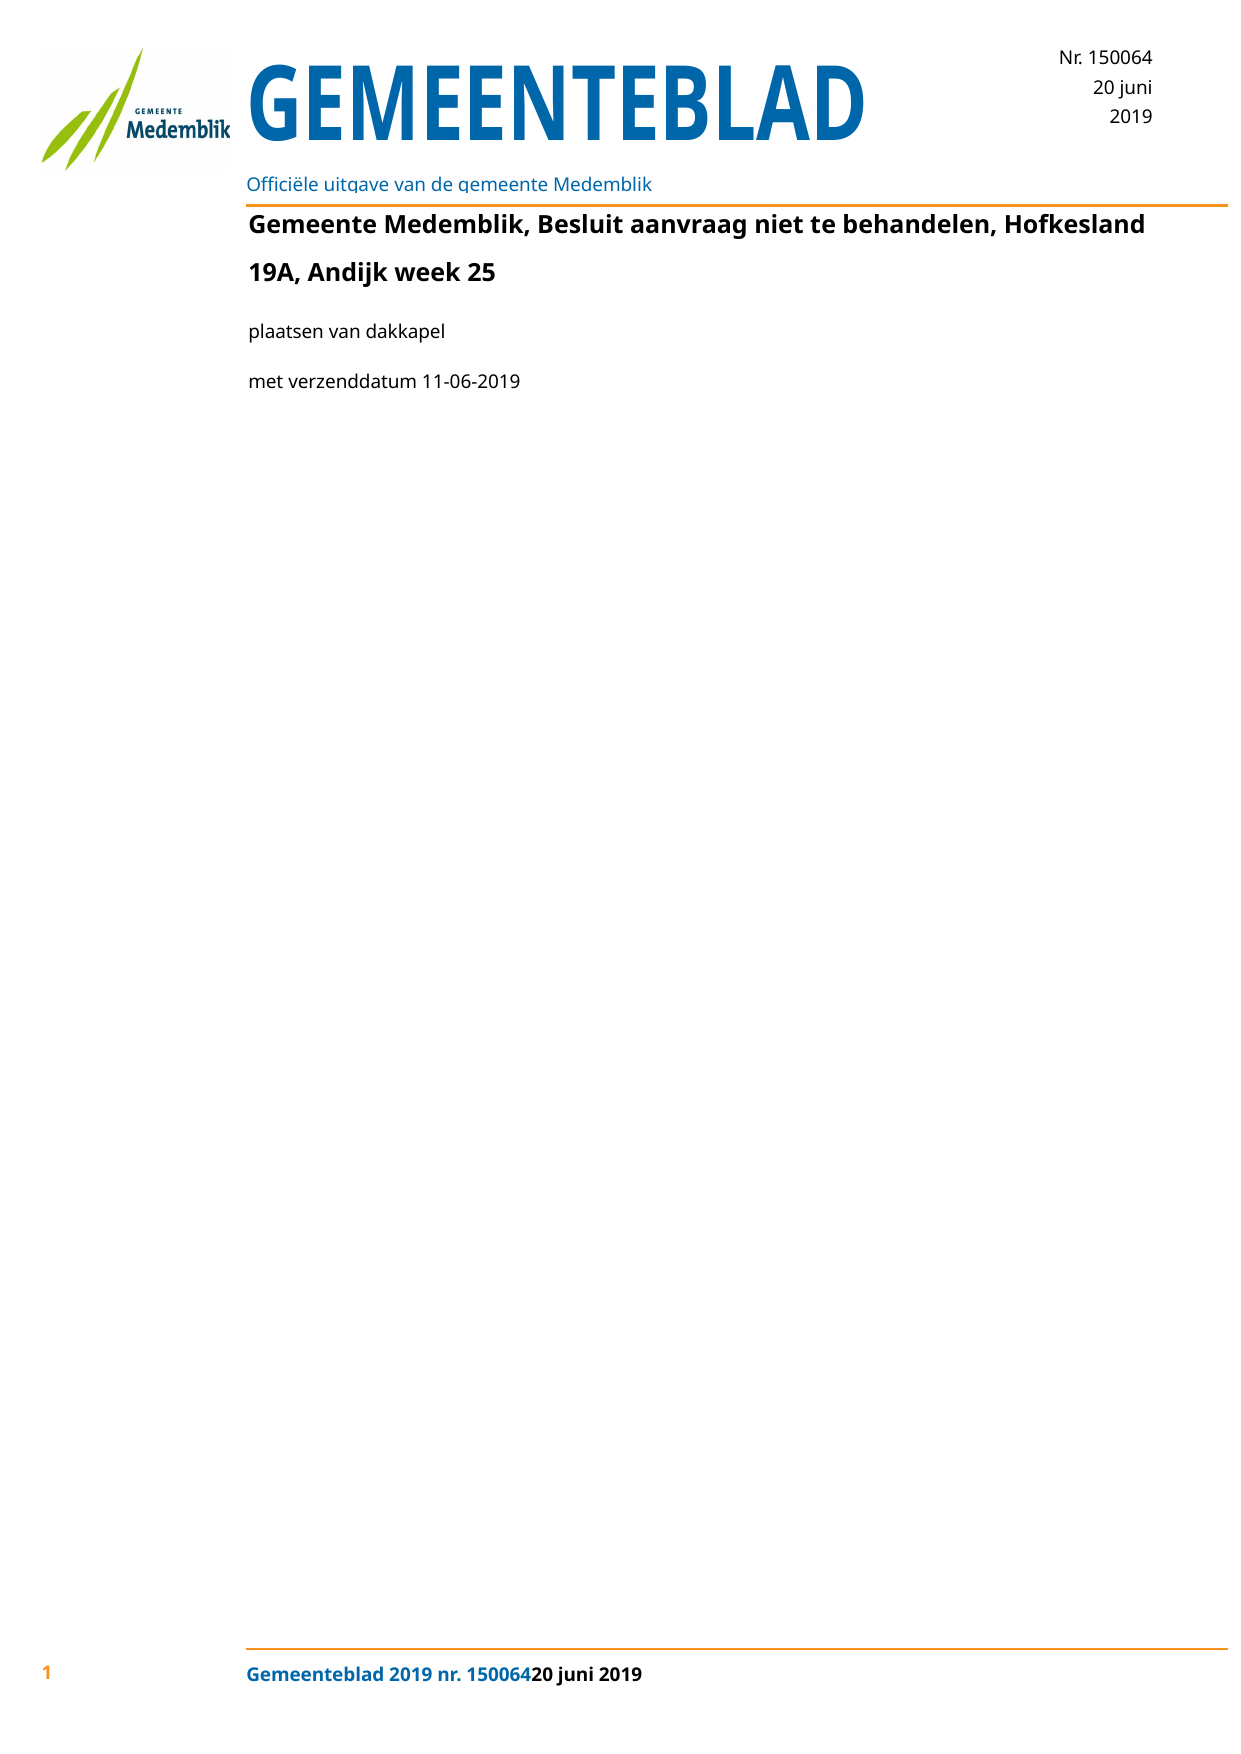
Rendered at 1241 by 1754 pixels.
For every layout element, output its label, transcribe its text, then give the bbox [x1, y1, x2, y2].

picture [41, 47, 231, 172]
text plaatsen van dakkapel [248, 318, 1152, 344]
text Gemeente Medemblik, Besluit aanvraag niet te behandelen, Hofkesland 19A, Andijk week 25 [248, 207, 1152, 288]
text met verzenddatum 11-06-2019 [248, 368, 1152, 394]
